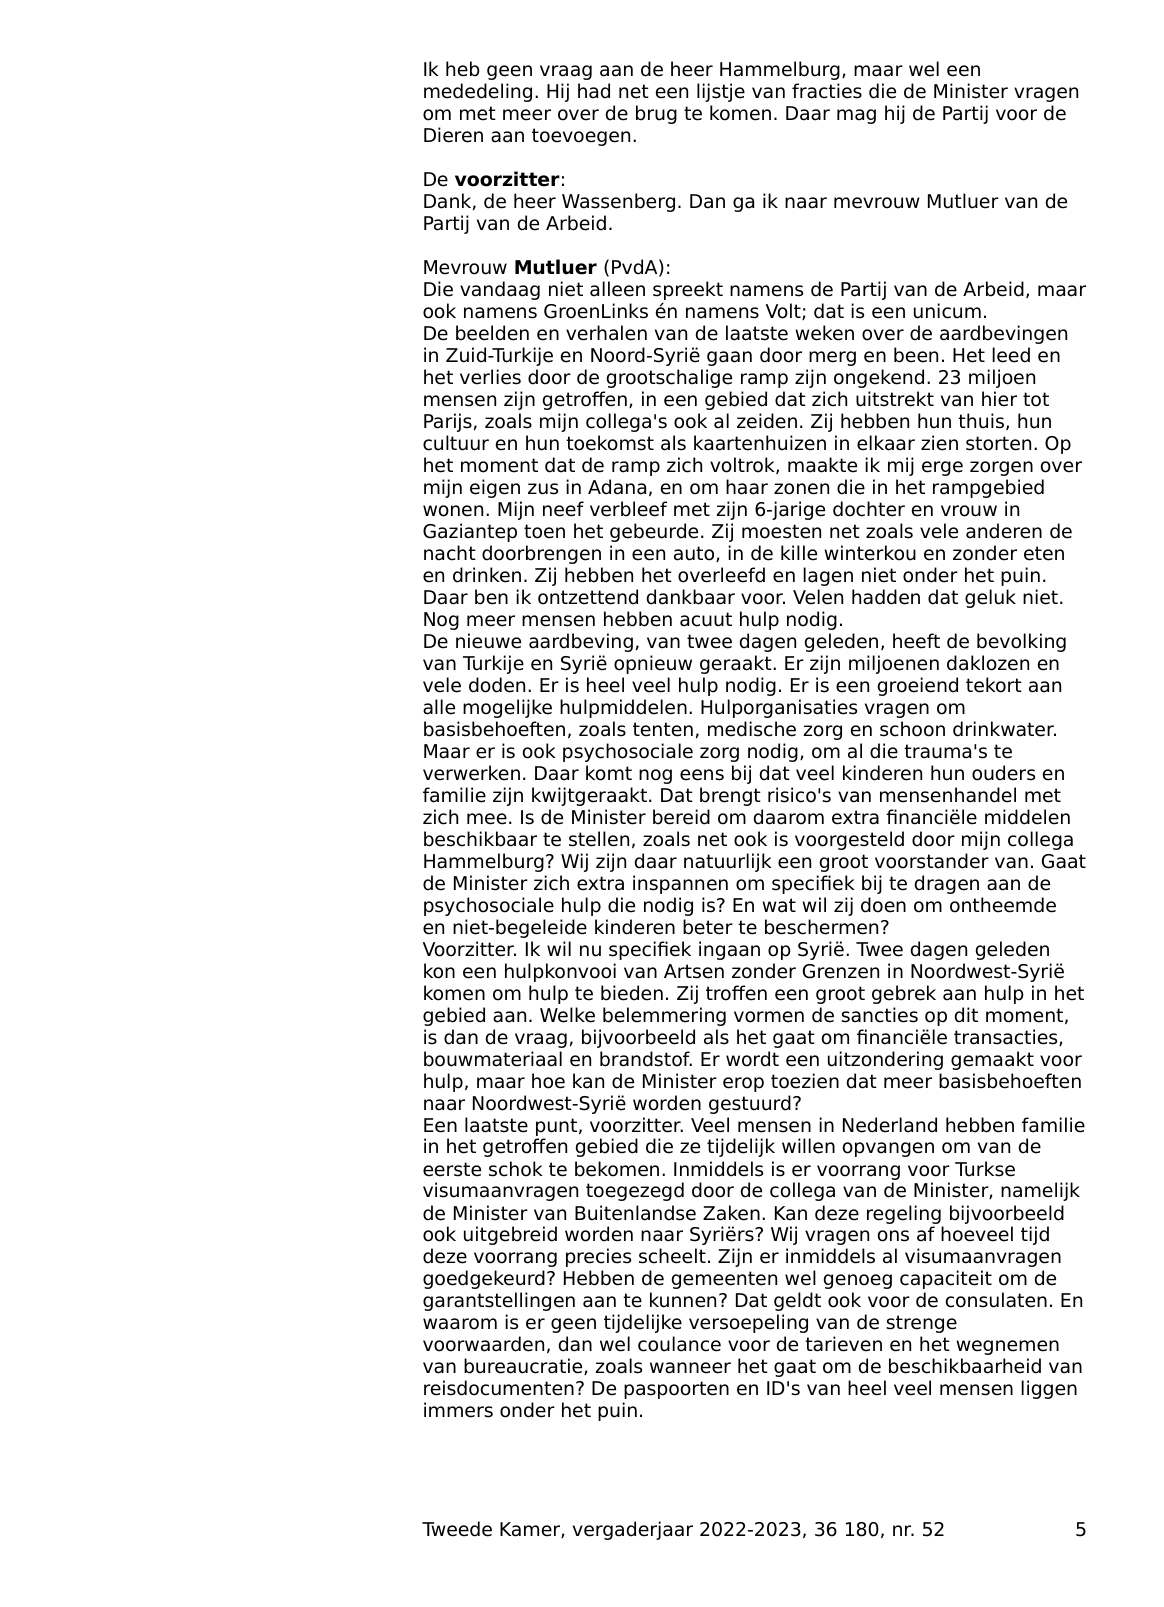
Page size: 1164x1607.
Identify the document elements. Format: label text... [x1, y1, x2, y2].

text De beelden en verhalen van de laatste weken over de aardbevingen in Zuid-Turkije en Noord-Syrië gaan door merg en been. Het leed en het verlies door de grootschalige ramp zijn ongekend. 23 miljoen mensen zijn getroffen, in een gebied dat zich uitstrekt van hier tot Parijs, zoals mijn collega's ook al zeiden. Zij hebben hun thuis, hun cultuur en hun toekomst als kaartenhuizen in elkaar zien storten. Op het moment dat de ramp zich voltrok, maakte ik mij erge zorgen over mijn eigen zus in Adana, en om haar zonen die in het rampgebied wonen. Mijn neef verbleef met zijn 6-jarige dochter en vrouw in Gaziantep toen het gebeurde. Zij moesten net zoals vele anderen de nacht doorbrengen in een auto, in de kille winterkou en zonder eten en drinken. Zij hebben het overleefd en lagen niet onder het puin. Daar ben ik ontzettend dankbaar voor. Velen hadden dat geluk niet. Nog meer mensen hebben acuut hulp nodig. [422, 323, 1087, 631]
text Voorzitter. Ik wil nu specifiek ingaan op Syrië. Twee dagen geleden kon een hulpkonvooi van Artsen zonder Grenzen in Noordwest-Syrië komen om hulp te bieden. Zij troffen een groot gebrek aan hulp in het gebied aan. Welke belemmering vormen de sancties op dit moment, is dan de vraag, bijvoorbeeld als het gaat om financiële transacties, bouwmateriaal en brandstof. Er wordt een uitzondering gemaakt voor hulp, maar hoe kan de Minister erop toezien dat meer basisbehoeften naar Noordwest-Syrië worden gestuurd? [422, 939, 1087, 1114]
text Ik heb geen vraag aan de heer Hammelburg, maar wel een mededeling. Hij had net een lijstje van fracties die de Minister vragen om met meer over de brug te komen. Daar mag hij de Partij voor de Dieren aan toevoegen. [422, 59, 1087, 147]
text Mevrouw Mutluer (PvdA): [422, 257, 1087, 279]
text Een laatste punt, voorzitter. Veel mensen in Nederland hebben familie in het getroffen gebied die ze tijdelijk willen opvangen om van de eerste schok te bekomen. Inmiddels is er voorrang voor Turkse visumaanvragen toegezegd door de collega van de Minister, namelijk de Minister van Buitenlandse Zaken. Kan deze regeling bijvoorbeeld ook uitgebreid worden naar Syriërs? Wij vragen ons af hoeveel tijd deze voorrang precies scheelt. Zijn er inmiddels al visumaanvragen goedgekeurd? Hebben de gemeenten wel genoeg capaciteit om de garantstellingen aan te kunnen? Dat geldt ook voor de consulaten. En waarom is er geen tijdelijke versoepeling van de strenge voorwaarden, dan wel coulance voor de tarieven en het wegnemen van bureaucratie, zoals wanneer het gaat om de beschikbaarheid van reisdocumenten? De paspoorten en ID's van heel veel mensen liggen immers onder het puin. [422, 1114, 1087, 1422]
text De voorzitter: [422, 169, 1087, 191]
text Dank, de heer Wassenberg. Dan ga ik naar mevrouw Mutluer van de Partij van de Arbeid. [422, 191, 1087, 235]
text Die vandaag niet alleen spreekt namens de Partij van de Arbeid, maar ook namens GroenLinks én namens Volt; dat is een unicum. [422, 279, 1087, 323]
text De nieuwe aardbeving, van twee dagen geleden, heeft de bevolking van Turkije en Syrië opnieuw geraakt. Er zijn miljoenen daklozen en vele doden. Er is heel veel hulp nodig. Er is een groeiend tekort aan alle mogelijke hulpmiddelen. Hulporganisaties vragen om basisbehoeften, zoals tenten, medische zorg en schoon drinkwater. Maar er is ook psychosociale zorg nodig, om al die trauma's te verwerken. Daar komt nog eens bij dat veel kinderen hun ouders en familie zijn kwijtgeraakt. Dat brengt risico's van mensenhandel met zich mee. Is de Minister bereid om daarom extra financiële middelen beschikbaar te stellen, zoals net ook is voorgesteld door mijn collega Hammelburg? Wij zijn daar natuurlijk een groot voorstander van. Gaat de Minister zich extra inspannen om specifiek bij te dragen aan de psychosociale hulp die nodig is? En wat wil zij doen om ontheemde en niet-begeleide kinderen beter te beschermen? [422, 631, 1087, 939]
